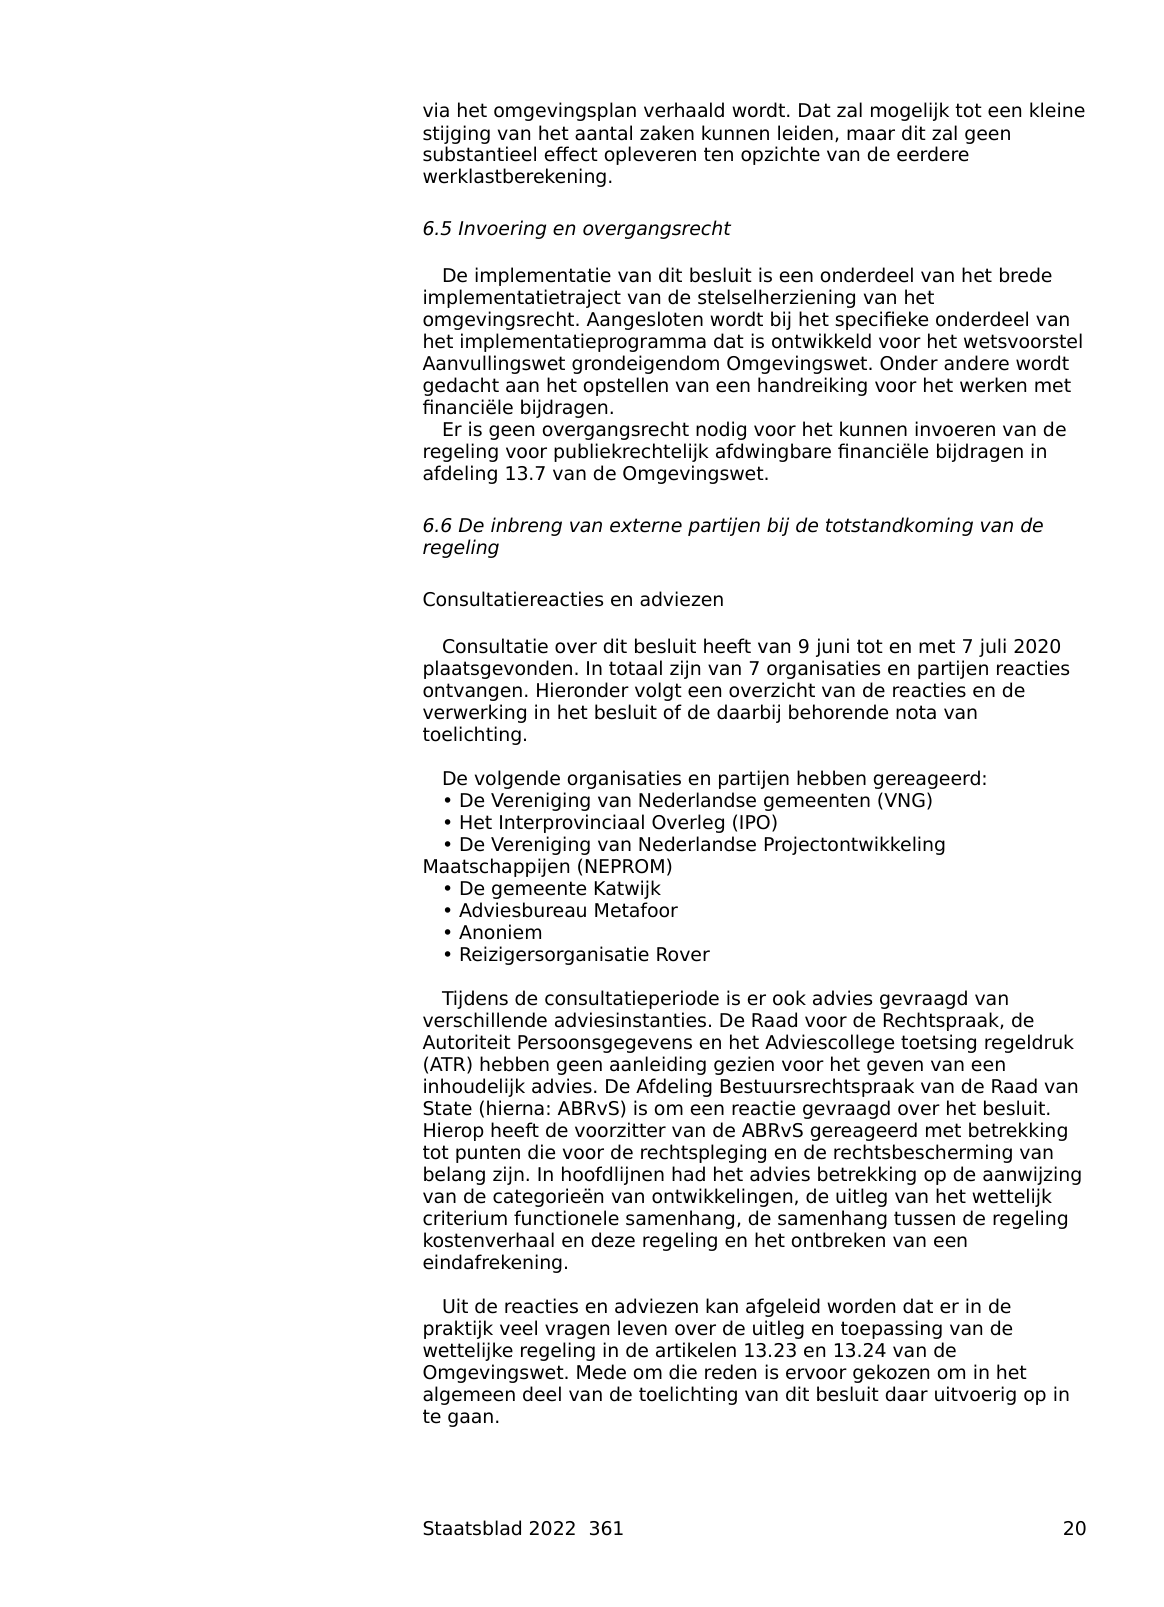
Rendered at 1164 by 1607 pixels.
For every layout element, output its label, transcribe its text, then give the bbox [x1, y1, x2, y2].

text • De Vereniging van Nederlandse Projectontwikkeling Maatschappijen (NEPROM) [422, 834, 1087, 878]
subtitle 6.5 Invoering en overgangsrecht [422, 218, 1087, 240]
text De implementatie van dit besluit is een onderdeel van het brede implementatietraject van de stelselherziening van het omgevingsrecht. Aangesloten wordt bij het specifieke onderdeel van het implementatieprogramma dat is ontwikkeld voor het wetsvoorstel Aanvullingswet grondeigendom Omgevingswet. Onder andere wordt gedacht aan het opstellen van een handreiking voor het werken met financiële bijdragen. [422, 265, 1087, 419]
text Tijdens de consultatieperiode is er ook advies gevraagd van verschillende adviesinstanties. De Raad voor de Rechtspraak, de Autoriteit Persoonsgegevens en het Adviescollege toetsing regeldruk (ATR) hebben geen aanleiding gezien voor het geven van een inhoudelijk advies. De Afdeling Bestuursrechtspraak van de Raad van State (hierna: ABRvS) is om een reactie gevraagd over het besluit. Hierop heeft de voorzitter van de ABRvS gereageerd met betrekking tot punten die voor de rechtspleging en de rechtsbescherming van belang zijn. In hoofdlijnen had het advies betrekking op de aanwijzing van de categorieën van ontwikkelingen, de uitleg van het wettelijk criterium functionele samenhang, de samenhang tussen de regeling kostenverhaal en deze regeling en het ontbreken van een eindafrekening. [422, 988, 1087, 1274]
text • De gemeente Katwijk [422, 878, 1087, 900]
text via het omgevingsplan verhaald wordt. Dat zal mogelijk tot een kleine stijging van het aantal zaken kunnen leiden, maar dit zal geen substantieel effect opleveren ten opzichte van de eerdere werklastberekening. [422, 100, 1087, 188]
text • Anoniem [422, 922, 1087, 944]
text Consultatie over dit besluit heeft van 9 juni tot en met 7 juli 2020 plaatsgevonden. In totaal zijn van 7 organisaties en partijen reacties ontvangen. Hieronder volgt een overzicht van de reacties en de verwerking in het besluit of de daarbij behorende nota van toelichting. [422, 636, 1087, 746]
text Uit de reacties en adviezen kan afgeleid worden dat er in de praktijk veel vragen leven over de uitleg en toepassing van de wettelijke regeling in de artikelen 13.23 en 13.24 van de Omgevingswet. Mede om die reden is ervoor gekozen om in het algemeen deel van de toelichting van dit besluit daar uitvoerig op in te gaan. [422, 1296, 1087, 1428]
subtitle Consultatiereacties en adviezen [422, 589, 1087, 611]
subtitle 6.6 De inbreng van externe partijen bij de totstandkoming van de regeling [422, 515, 1087, 559]
text Er is geen overgangsrecht nodig voor het kunnen invoeren van de regeling voor publiekrechtelijk afdwingbare financiële bijdragen in afdeling 13.7 van de Omgevingswet. [422, 419, 1087, 485]
text • Reizigersorganisatie Rover [422, 944, 1087, 966]
text De volgende organisaties en partijen hebben gereageerd: [422, 768, 1087, 790]
text • Het Interprovinciaal Overleg (IPO) [422, 812, 1087, 834]
text • Adviesbureau Metafoor [422, 900, 1087, 922]
text • De Vereniging van Nederlandse gemeenten (VNG) [422, 790, 1087, 812]
